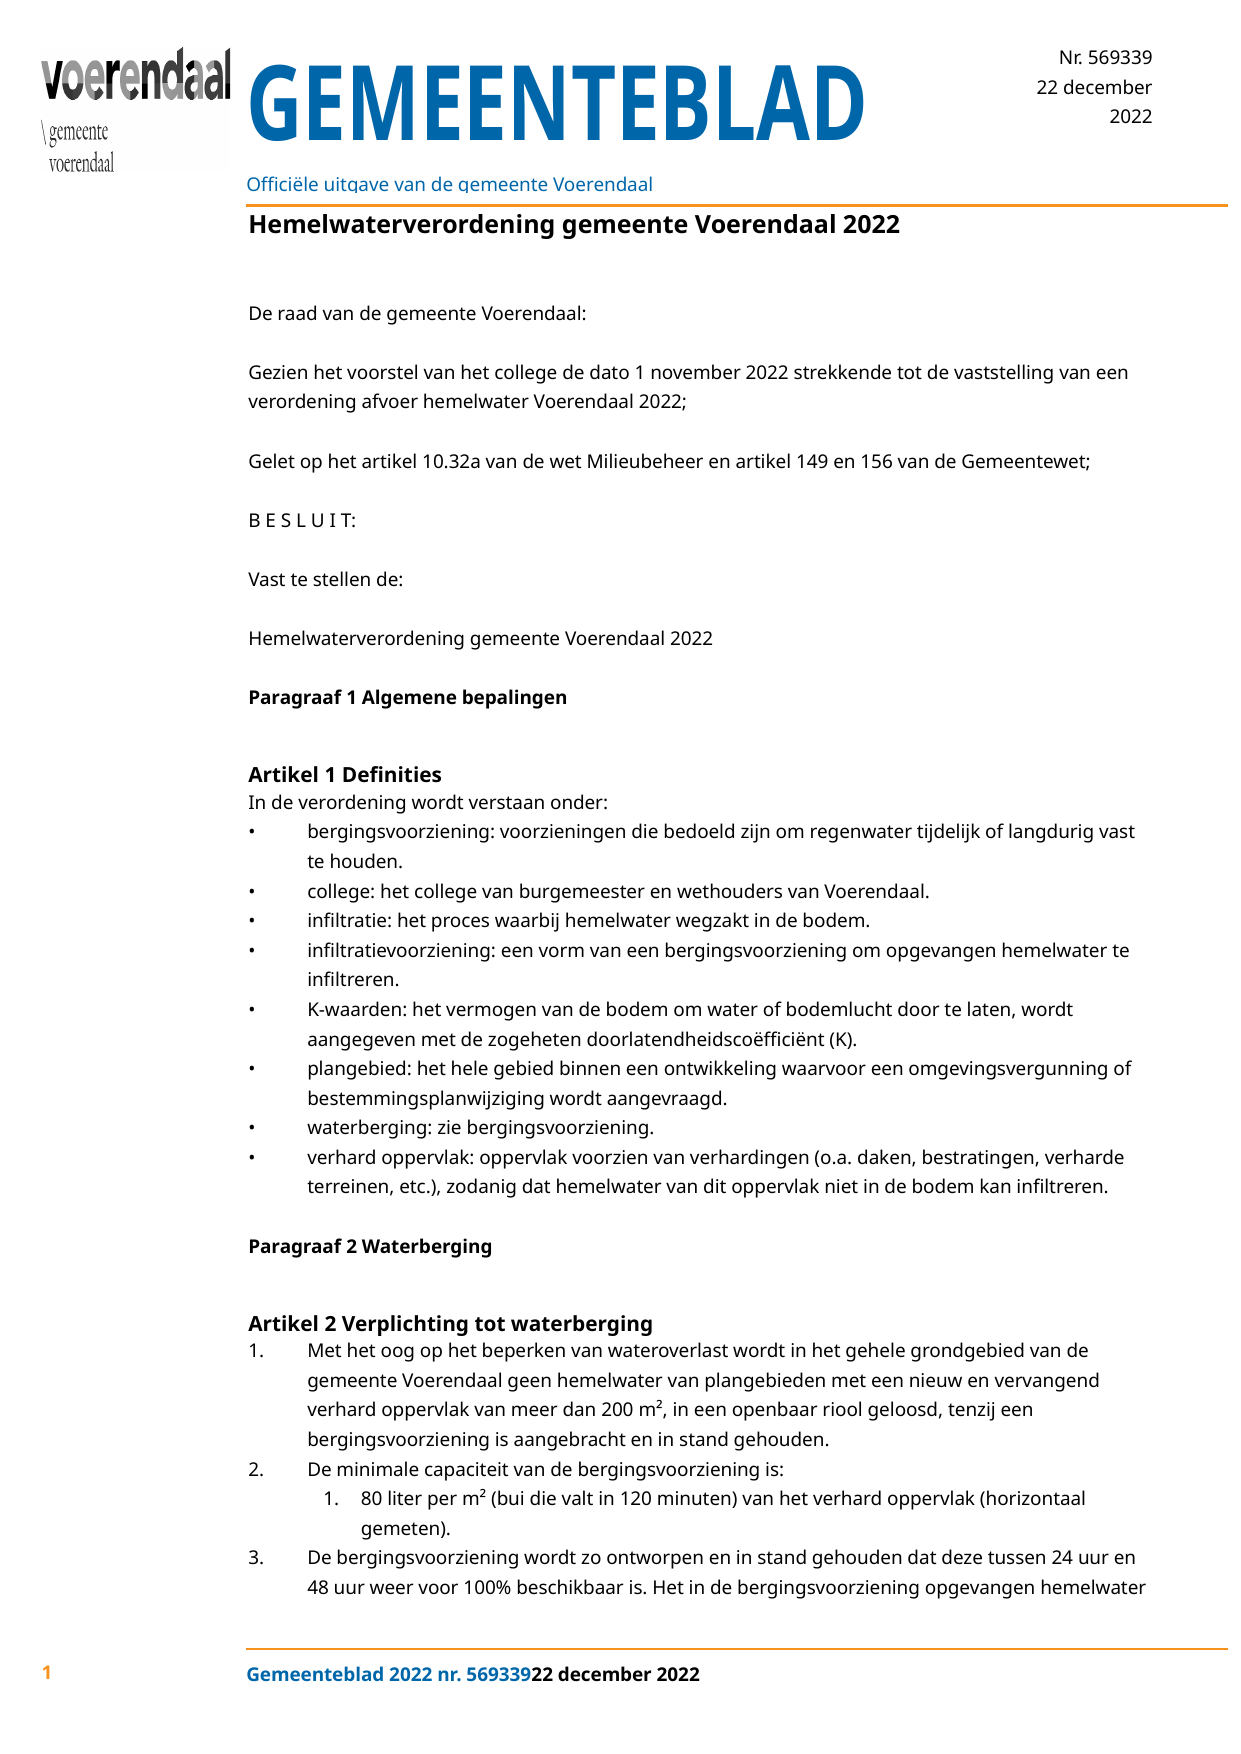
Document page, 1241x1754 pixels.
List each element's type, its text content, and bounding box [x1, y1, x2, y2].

text Hemelwaterverordening gemeente Voerendaal 2022 [248, 207, 1152, 241]
list bergingsvoorziening: voorzieningen die bedoeld zijn om regenwater tijdelijk of langdurig vast te houden. [248, 819, 1152, 874]
text Paragraaf 2 Waterberging [248, 1233, 1152, 1258]
list 80 liter per m² (bui die valt in 120 minuten) van het verhard oppervlak (horizontaal gemeten). [323, 1485, 1152, 1541]
picture [41, 47, 231, 172]
list De bergingsvoorziening wordt zo ontworpen en in stand gehouden dat deze tussen 24 uur en 48 uur weer voor 100% beschikbaar is. Het in de bergingsvoorziening opgevangen hemelwater [248, 1544, 1152, 1600]
list Met het oog op het beperken van wateroverlast wordt in het gehele grondgebied van de gemeente Voerendaal geen hemelwater van plangebieden met een nieuw en vervangend verhard oppervlak van meer dan 200 m², in een openbaar riool geloosd, tenzij een bergingsvoorziening is aangebracht en in stand gehouden. [248, 1337, 1152, 1452]
text Paragraaf 1 Algemene bepalingen [248, 684, 1152, 710]
list verhard oppervlak: oppervlak voorzien van verhardingen (o.a. daken, bestratingen, verharde terreinen, etc.), zodanig dat hemelwater van dit oppervlak niet in de bodem kan infiltreren. [248, 1144, 1152, 1199]
text Artikel 2 Verplichting tot waterberging [248, 1309, 1152, 1337]
text Hemelwaterverordening gemeente Voerendaal 2022 [248, 625, 1152, 651]
text De raad van de gemeente Voerendaal: [248, 300, 1152, 326]
list waterberging: zie bergingsvoorziening. [248, 1114, 1152, 1140]
list college: het college van burgemeester en wethouders van Voerendaal. [248, 878, 1152, 903]
list infiltratie: het proces waarbij hemelwater wegzakt in de bodem. [248, 907, 1152, 933]
text Gezien het voorstel van het college de dato 1 november 2022 strekkende tot de vaststelling van een verordening afvoer hemelwater Voerendaal 2022; [248, 359, 1152, 414]
list De minimale capaciteit van de bergingsvoorziening is: [248, 1456, 1152, 1481]
text B E S L U I T: [248, 507, 1152, 533]
text Gelet op het artikel 10.32a van de wet Milieubeheer en artikel 149 en 156 van de Gemeentewet; [248, 448, 1152, 473]
text In de verordening wordt verstaan onder: [248, 789, 1152, 815]
text Vast te stellen de: [248, 566, 1152, 592]
text Artikel 1 Definities [248, 761, 1152, 789]
list plangebied: het hele gebied binnen een ontwikkeling waarvoor een omgevingsvergunning of bestemmingsplanwijziging wordt aangevraagd. [248, 1055, 1152, 1111]
list infiltratievoorziening: een vorm van een bergingsvoorziening om opgevangen hemelwater te infiltreren. [248, 937, 1152, 992]
list K-waarden: het vermogen van de bodem om water of bodemlucht door te laten, wordt aangegeven met de zogeheten doorlatendheidscoëfficiënt (K). [248, 996, 1152, 1051]
